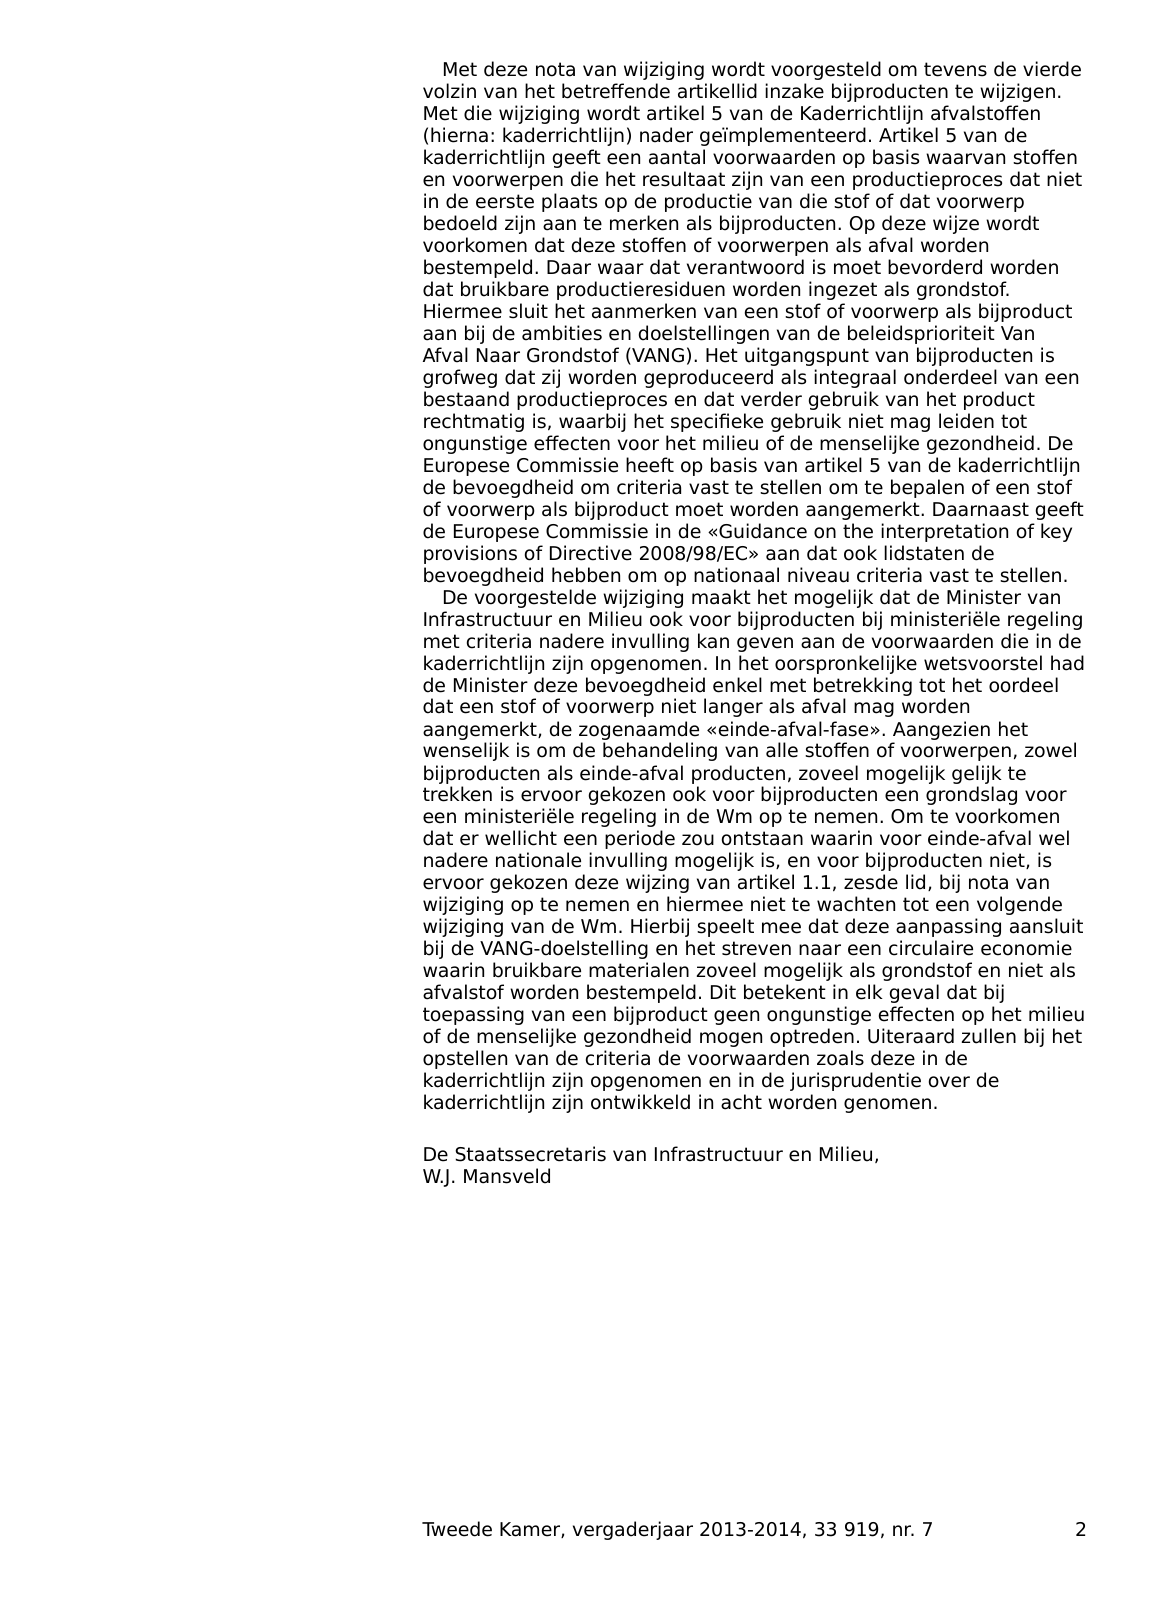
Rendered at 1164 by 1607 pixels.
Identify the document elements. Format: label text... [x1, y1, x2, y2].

text Met deze nota van wijziging wordt voorgesteld om tevens de vierde volzin van het betreffende artikellid inzake bijproducten te wijzigen. Met die wijziging wordt artikel 5 van de Kaderrichtlijn afvalstoffen (hierna: kaderrichtlijn) nader geïmplementeerd. Artikel 5 van de kaderrichtlijn geeft een aantal voorwaarden op basis waarvan stoffen en voorwerpen die het resultaat zijn van een productieproces dat niet in de eerste plaats op de productie van die stof of dat voorwerp bedoeld zijn aan te merken als bijproducten. Op deze wijze wordt voorkomen dat deze stoffen of voorwerpen als afval worden bestempeld. Daar waar dat verantwoord is moet bevorderd worden dat bruikbare productieresiduen worden ingezet als grondstof. Hiermee sluit het aanmerken van een stof of voorwerp als bijproduct aan bij de ambities en doelstellingen van de beleidsprioriteit Van Afval Naar Grondstof (VANG). Het uitgangspunt van bijproducten is grofweg dat zij worden geproduceerd als integraal onderdeel van een bestaand productieproces en dat verder gebruik van het product rechtmatig is, waarbij het specifieke gebruik niet mag leiden tot ongunstige effecten voor het milieu of de menselijke gezondheid. De Europese Commissie heeft op basis van artikel 5 van de kaderrichtlijn de bevoegdheid om criteria vast te stellen om te bepalen of een stof of voorwerp als bijproduct moet worden aangemerkt. Daarnaast geeft de Europese Commissie in de «Guidance on the interpretation of key provisions of Directive 2008/98/EC» aan dat ook lidstaten de bevoegdheid hebben om op nationaal niveau criteria vast te stellen. [422, 59, 1087, 587]
text De Staatssecretaris van Infrastructuur en Milieu, W.J. Mansveld [422, 1144, 1087, 1188]
text De voorgestelde wijziging maakt het mogelijk dat de Minister van Infrastructuur en Milieu ook voor bijproducten bij ministeriële regeling met criteria nadere invulling kan geven aan de voorwaarden die in de kaderrichtlijn zijn opgenomen. In het oorspronkelijke wetsvoorstel had de Minister deze bevoegdheid enkel met betrekking tot het oordeel dat een stof of voorwerp niet langer als afval mag worden aangemerkt, de zogenaamde «einde-afval-fase». Aangezien het wenselijk is om de behandeling van alle stoffen of voorwerpen, zowel bijproducten als einde-afval producten, zoveel mogelijk gelijk te trekken is ervoor gekozen ook voor bijproducten een grondslag voor een ministeriële regeling in de Wm op te nemen. Om te voorkomen dat er wellicht een periode zou ontstaan waarin voor einde-afval wel nadere nationale invulling mogelijk is, en voor bijproducten niet, is ervoor gekozen deze wijzing van artikel 1.1, zesde lid, bij nota van wijziging op te nemen en hiermee niet te wachten tot een volgende wijziging van de Wm. Hierbij speelt mee dat deze aanpassing aansluit bij de VANG-doelstelling en het streven naar een circulaire economie waarin bruikbare materialen zoveel mogelijk als grondstof en niet als afvalstof worden bestempeld. Dit betekent in elk geval dat bij toepassing van een bijproduct geen ongunstige effecten op het milieu of de menselijke gezondheid mogen optreden. Uiteraard zullen bij het opstellen van de criteria de voorwaarden zoals deze in de kaderrichtlijn zijn opgenomen en in de jurisprudentie over de kaderrichtlijn zijn ontwikkeld in acht worden genomen. [422, 587, 1087, 1114]
